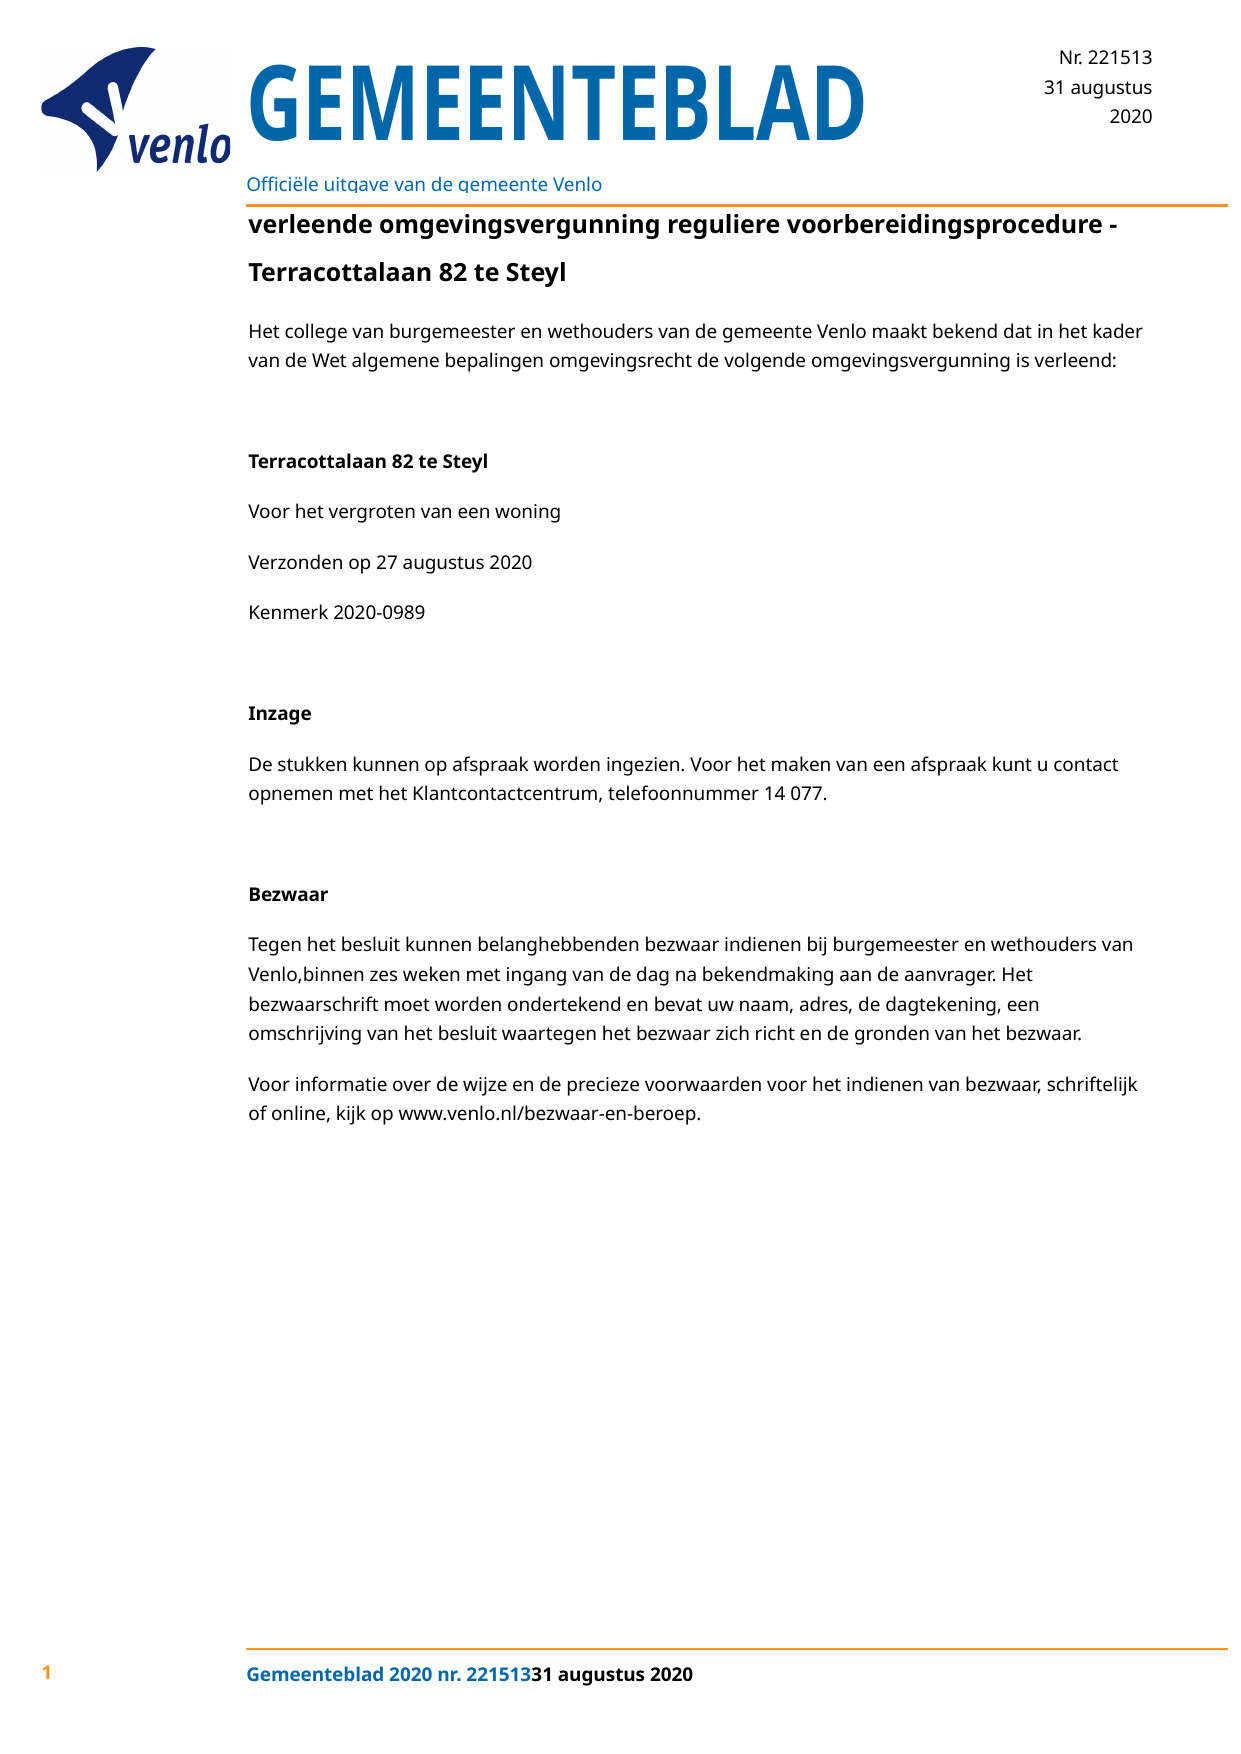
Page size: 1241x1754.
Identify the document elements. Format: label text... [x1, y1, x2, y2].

text Inzage [248, 700, 1152, 726]
text Terracottalaan 82 te Steyl [248, 448, 1152, 474]
text De stukken kunnen op afspraak worden ingezien. Voor het maken van een afspraak kunt u contact opnemen met het Klantcontactcentrum, telefoonnummer 14 077. [248, 751, 1152, 806]
text Het college van burgemeester en wethouders van de gemeente Venlo maakt bekend dat in het kader van de Wet algemene bepalingen omgevingsrecht de volgende omgevingsvergunning is verleend: [248, 318, 1152, 373]
text Tegen het besluit kunnen belanghebbenden bezwaar indienen bij burgemeester en wethouders van Venlo,binnen zes weken met ingang van de dag na bekendmaking aan de aanvrager. Het bezwaarschrift moet worden ondertekend en bevat uw naam, adres, de dagtekening, een omschrijving van het besluit waartegen het bezwaar zich richt en de gronden van het bezwaar. [248, 932, 1152, 1046]
text Verzonden op 27 augustus 2020 [248, 549, 1152, 575]
picture [41, 47, 231, 172]
text Voor het vergroten van een woning [248, 499, 1152, 524]
text Bezwaar [248, 881, 1152, 907]
text verleende omgevingsvergunning reguliere voorbereidingsprocedure - Terracottalaan 82 te Steyl [248, 207, 1152, 288]
text Voor informatie over de wijze en de precieze voorwaarden voor het indienen van bezwaar, schriftelijk of online, kijk op www.venlo.nl/bezwaar-en-beroep. [248, 1071, 1152, 1126]
text Kenmerk 2020-0989 [248, 599, 1152, 625]
